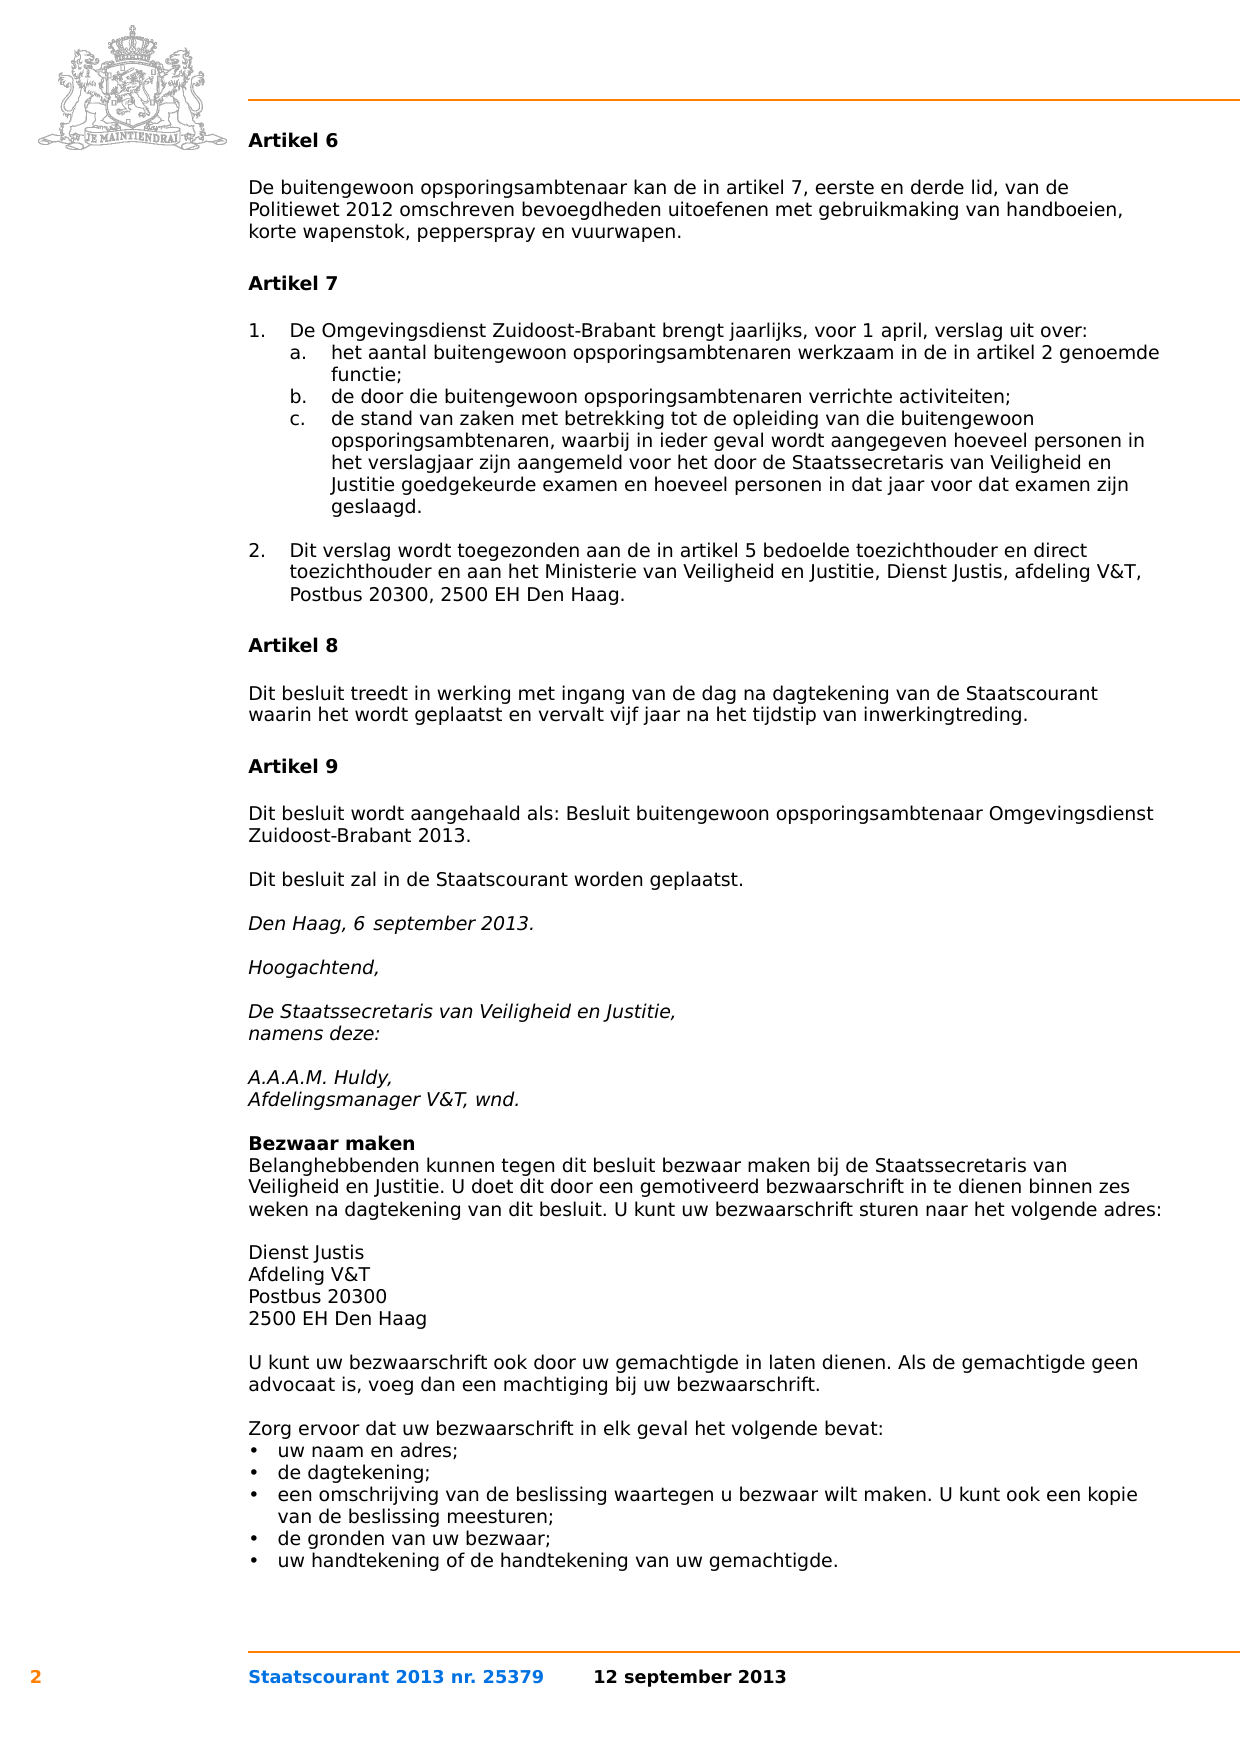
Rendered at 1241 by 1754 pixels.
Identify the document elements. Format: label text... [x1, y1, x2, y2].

text • de dagtekening; [248, 1462, 1163, 1484]
text Dit besluit wordt aangehaald als: Besluit buitengewoon opsporingsambtenaar Omgevingsdienst Zuidoost-Brabant 2013. [248, 803, 1163, 847]
text • een omschrijving van de beslissing waartegen u bezwaar wilt maken. U kunt ook een kopie van de beslissing meesturen; [248, 1484, 1163, 1528]
text Dienst Justis [248, 1242, 1163, 1264]
text Hoogachtend, [248, 957, 1163, 979]
subtitle Artikel 9 [248, 756, 1163, 778]
text Den Haag, 6 september 2013. [248, 913, 1163, 935]
text • uw handtekening of de handtekening van uw gemachtigde. [248, 1550, 1163, 1572]
text Zorg ervoor dat uw bezwaarschrift in elk geval het volgende bevat: [248, 1418, 1163, 1440]
text • de gronden van uw bezwaar; [248, 1528, 1163, 1550]
text Belanghebbenden kunnen tegen dit besluit bezwaar maken bij de Staatssecretaris van Veiligheid en Justitie. U doet dit door een gemotiveerd bezwaarschrift in te dienen binnen zes weken na dagtekening van dit besluit. U kunt uw bezwaarschrift sturen naar het volgende adres: [248, 1154, 1163, 1220]
text b. de door die buitengewoon opsporingsambtenaren verrichte activiteiten; [289, 386, 1163, 408]
subtitle Artikel 7 [248, 273, 1163, 295]
text • uw naam en adres; [248, 1440, 1163, 1462]
text Dit besluit zal in de Staatscourant worden geplaatst. [248, 869, 1163, 891]
text 2500 EH Den Haag [248, 1308, 1163, 1330]
text c. de stand van zaken met betrekking tot de opleiding van die buitengewoon opsporingsambtenaren, waarbij in ieder geval wordt aangegeven hoeveel personen in het verslagjaar zijn aangemeld voor het door de Staatssecretaris van Veiligheid en Justitie goedgekeurde examen en hoeveel personen in dat jaar voor dat examen zijn geslaagd. [289, 408, 1163, 518]
text 2. Dit verslag wordt toegezonden aan de in artikel 5 bedoelde toezichthouder en direct toezichthouder en aan het Ministerie van Veiligheid en Justitie, Dienst Justis, afdeling V&T, Postbus 20300, 2500 EH Den Haag. [248, 539, 1163, 605]
text De buitengewoon opsporingsambtenaar kan de in artikel 7, eerste en derde lid, van de Politiewet 2012 omschreven bevoegdheden uitoefenen met gebruikmaking van handboeien, korte wapenstok, pepperspray en vuurwapen. [248, 177, 1163, 243]
subtitle Artikel 8 [248, 635, 1163, 657]
text Dit besluit treedt in werking met ingang van de dag na dagtekening van de Staatscourant waarin het wordt geplaatst en vervalt vijf jaar na het tijdstip van inwerkingtreding. [248, 682, 1163, 726]
text U kunt uw bezwaarschrift ook door uw gemachtigde in laten dienen. Als de gemachtigde geen advocaat is, voeg dan een machtiging bij uw bezwaarschrift. [248, 1352, 1163, 1396]
picture [38, 25, 227, 150]
text Bezwaar maken [248, 1132, 1163, 1154]
subtitle Artikel 6 [248, 130, 1163, 152]
text a. het aantal buitengewoon opsporingsambtenaren werkzaam in de in artikel 2 genoemde functie; [289, 342, 1163, 386]
text 1. De Omgevingsdienst Zuidoost-Brabant brengt jaarlijks, voor 1 april, verslag uit over: [248, 320, 1163, 342]
text Postbus 20300 [248, 1286, 1163, 1308]
text Afdeling V&T [248, 1264, 1163, 1286]
text De Staatssecretaris van Veiligheid en Justitie, namens deze: A.A.A.M. Huldy, Afdelingsmanager V&T, wnd. [248, 1001, 1163, 1111]
